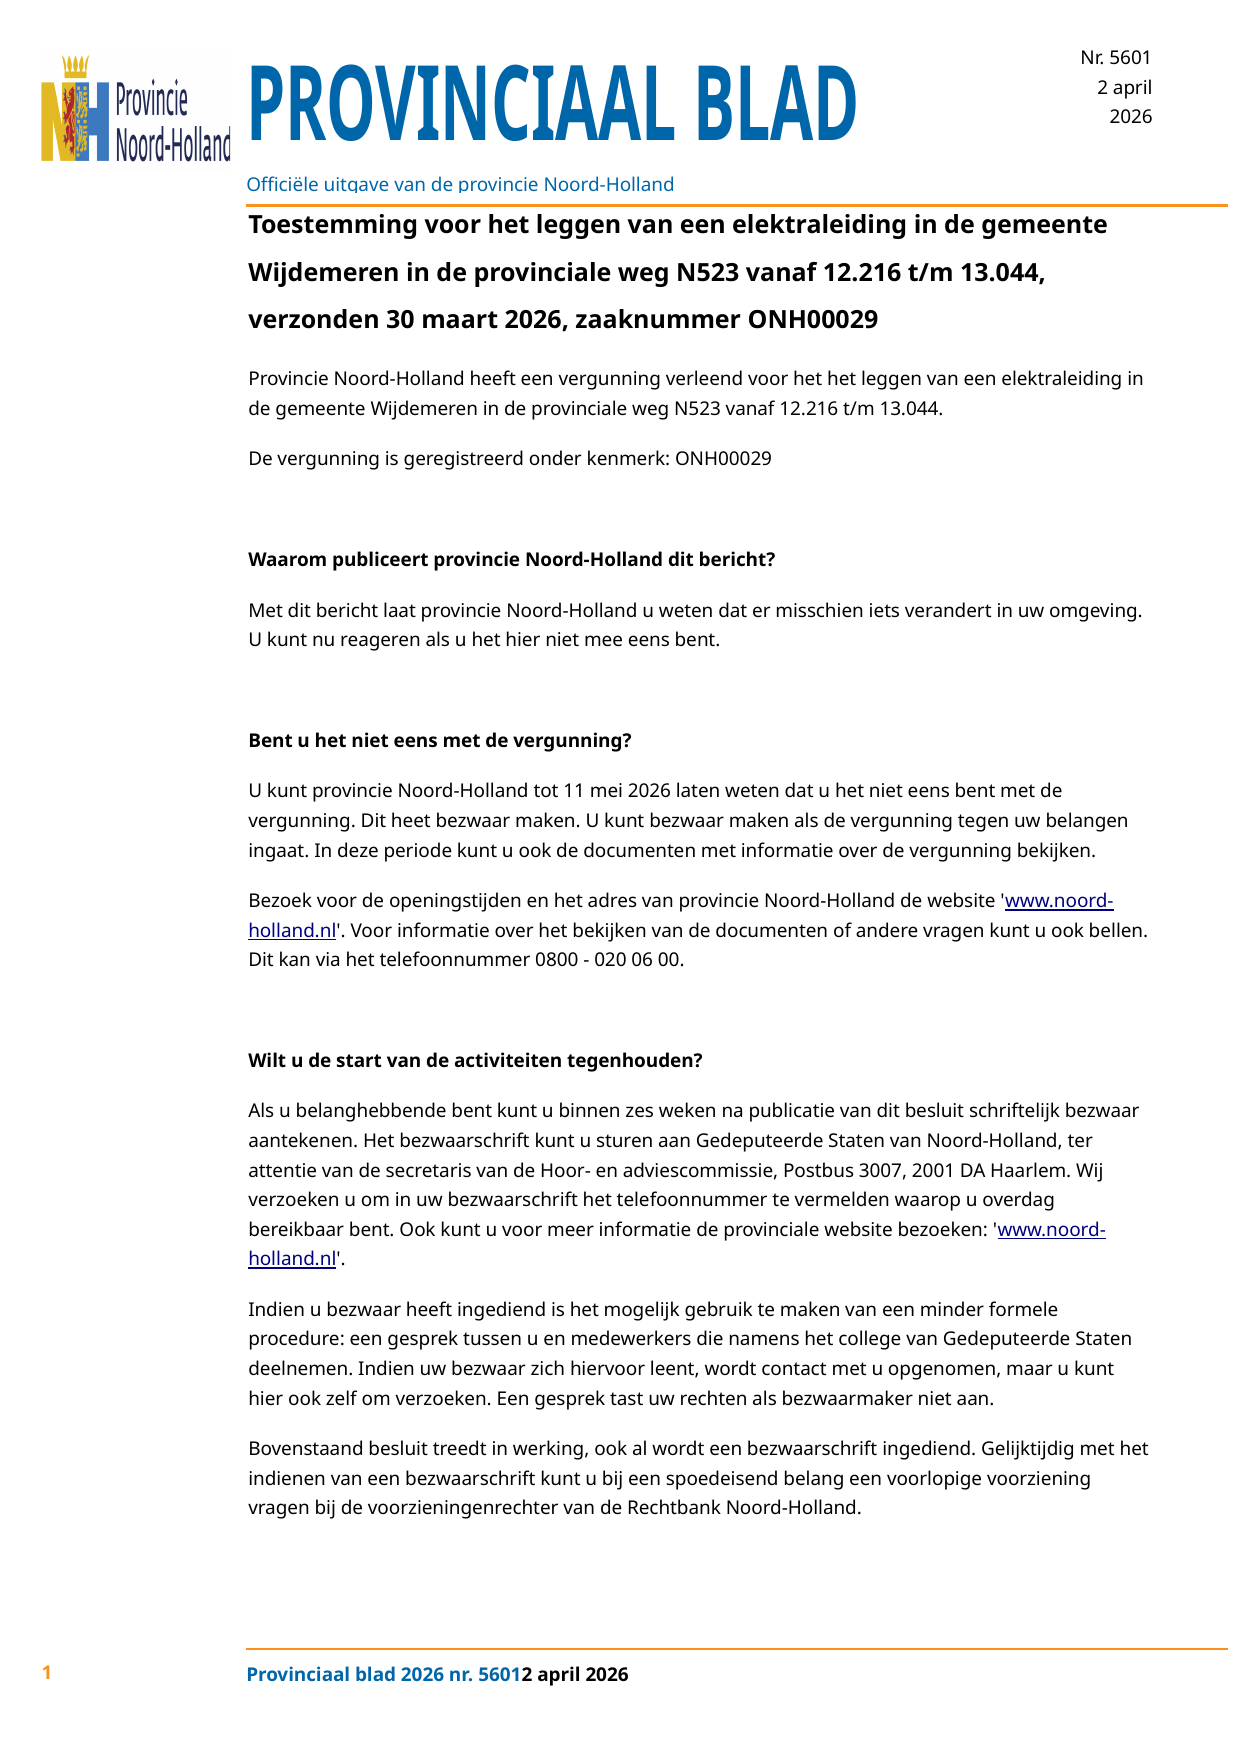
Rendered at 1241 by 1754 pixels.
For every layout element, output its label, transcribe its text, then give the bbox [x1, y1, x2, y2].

picture [41, 47, 231, 172]
text Toestemming voor het leggen van een elektraleiding in de gemeente Wijdemeren in de provinciale weg N523 vanaf 12.216 t/m 13.044, verzonden 30 maart 2026, zaaknummer ONH00029 [248, 207, 1152, 336]
text Wilt u de start van de activiteiten tegenhouden? [248, 1047, 1152, 1073]
text Indien u bezwaar heeft ingediend is het mogelijk gebruik te maken van een minder formele procedure: een gesprek tussen u en medewerkers die namens het college van Gedeputeerde Staten deelnemen. Indien uw bezwaar zich hiervoor leent, wordt contact met u opgenomen, maar u kunt hier ook zelf om verzoeken. Een gesprek tast uw rechten als bezwaarmaker niet aan. [248, 1296, 1152, 1410]
text Bovenstaand besluit treedt in werking, ook al wordt een bezwaarschrift ingediend. Gelijktijdig met het indienen van een bezwaarschrift kunt u bij een spoedeisend belang een voorlopige voorziening vragen bij de voorzieningenrechter van de Rechtbank Noord-Holland. [248, 1435, 1152, 1520]
text Waarom publiceert provincie Noord-Holland dit bericht? [248, 546, 1152, 572]
text U kunt provincie Noord-Holland tot 11 mei 2026 laten weten dat u het niet eens bent met de vergunning. Dit heet bezwaar maken. U kunt bezwaar maken als de vergunning tegen uw belangen ingaat. In deze periode kunt u ook de documenten met informatie over de vergunning bekijken. [248, 778, 1152, 862]
text De vergunning is geregistreerd onder kenmerk: ONH00029 [248, 446, 1152, 471]
text Als u belanghebbende bent kunt u binnen zes weken na publicatie van dit besluit schriftelijk bezwaar aantekenen. Het bezwaarschrift kunt u sturen aan Gedeputeerde Staten van Noord-Holland, ter attentie van de secretaris van de Hoor- en adviescommissie, Postbus 3007, 2001 DA Haarlem. Wij verzoeken u om in uw bezwaarschrift het telefoonnummer te vermelden waarop u overdag bereikbaar bent. Ook kunt u voor meer informatie de provinciale website bezoeken: 'www.noord-holland.nl'. [248, 1098, 1152, 1271]
text Bent u het niet eens met de vergunning? [248, 727, 1152, 753]
text Bezoek voor de openingstijden en het adres van provincie Noord-Holland de website 'www.noord-holland.nl'. Voor informatie over het bekijken van de documenten of andere vragen kunt u ook bellen. Dit kan via het telefoonnummer 0800 - 020 06 00. [248, 887, 1152, 972]
text Provincie Noord-Holland heeft een vergunning verleend voor het het leggen van een elektraleiding in de gemeente Wijdemeren in de provinciale weg N523 vanaf 12.216 t/m 13.044. [248, 366, 1152, 421]
text Met dit bericht laat provincie Noord-Holland u weten dat er misschien iets verandert in uw omgeving. U kunt nu reageren als u het hier niet mee eens bent. [248, 597, 1152, 652]
